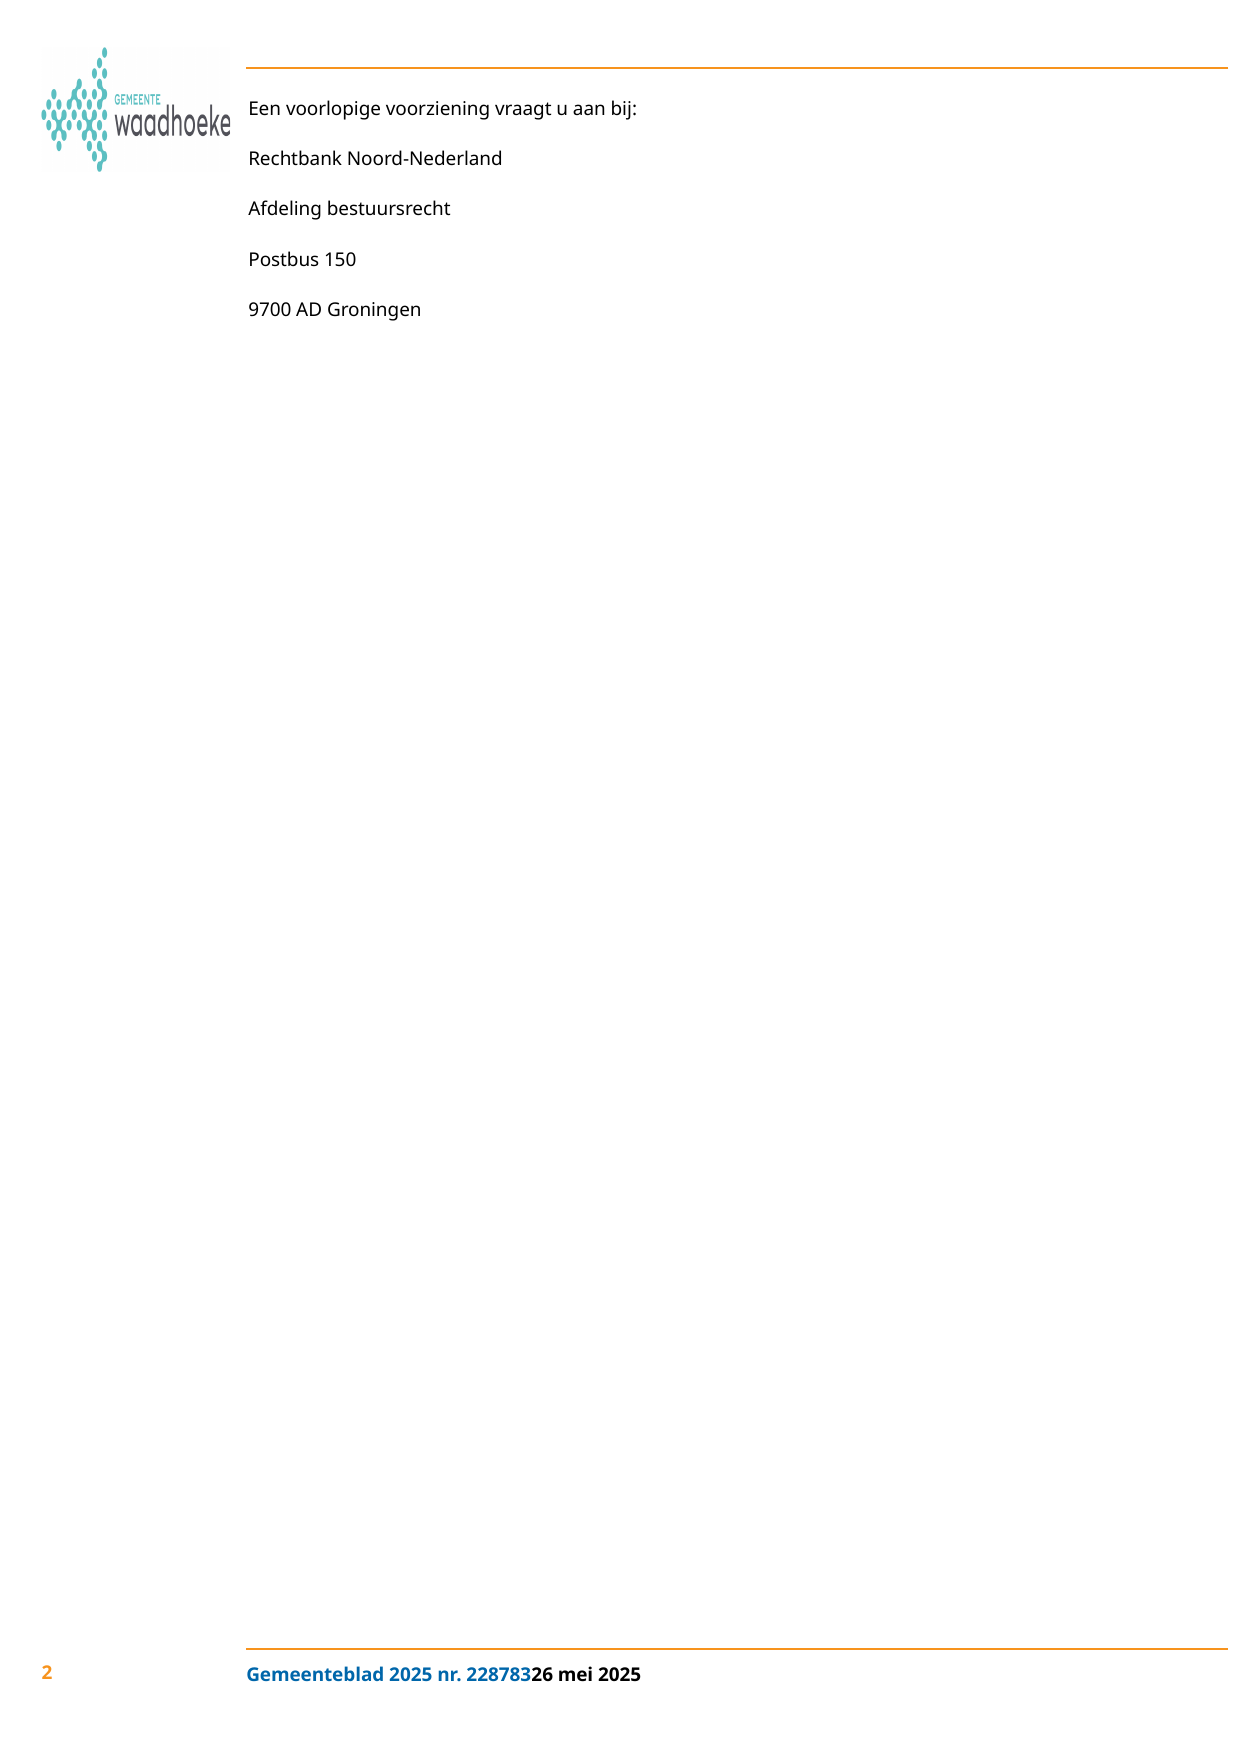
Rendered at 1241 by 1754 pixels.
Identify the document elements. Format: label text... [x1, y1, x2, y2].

text Rechtbank Noord-Nederland [248, 145, 1152, 171]
picture [41, 47, 231, 172]
text Afdeling bestuursrecht [248, 196, 1152, 221]
text 9700 AD Groningen [248, 296, 1152, 322]
text Postbus 150 [248, 246, 1152, 272]
text Een voorlopige voorziening vraagt u aan bij: [248, 95, 1152, 121]
